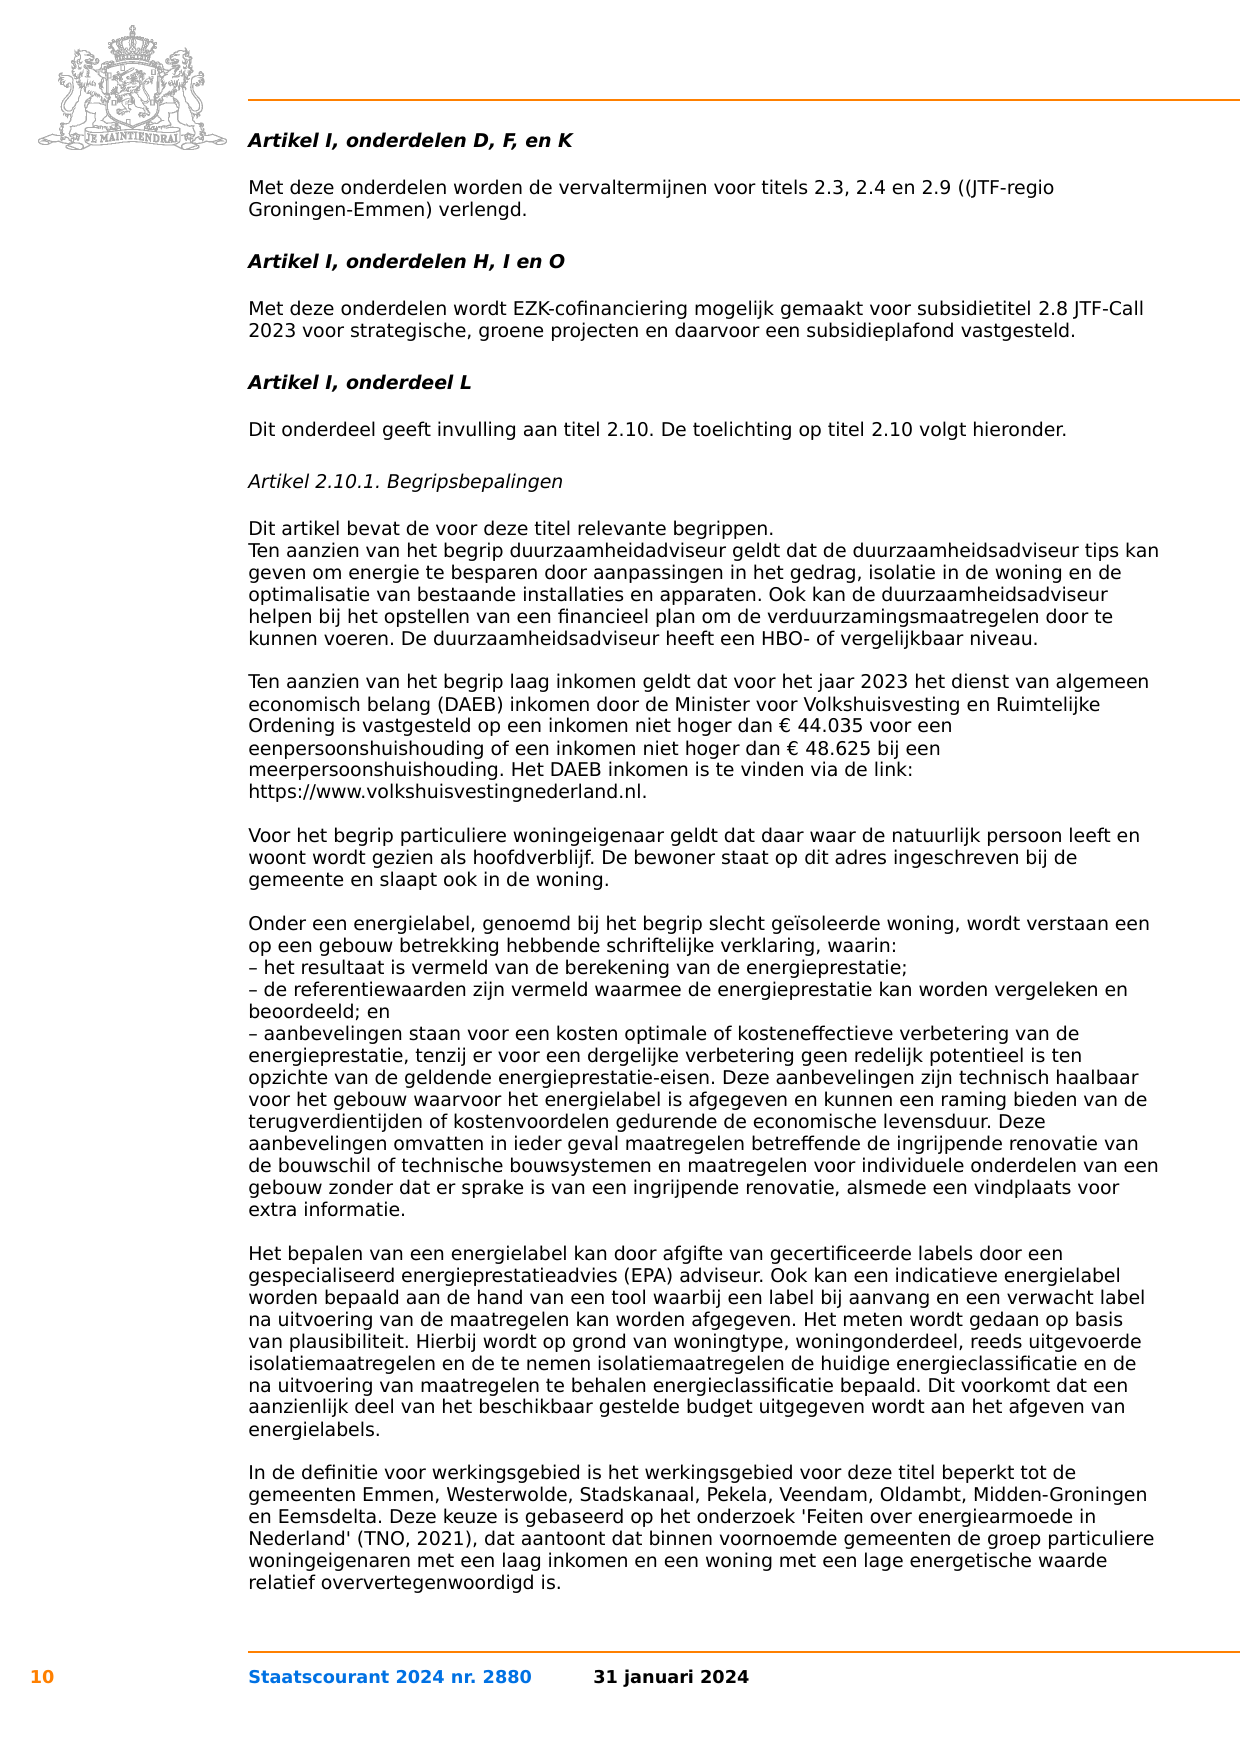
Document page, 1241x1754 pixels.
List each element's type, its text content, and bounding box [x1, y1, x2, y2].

text In de definitie voor werkingsgebied is het werkingsgebied voor deze titel beperkt tot de gemeenten Emmen, Westerwolde, Stadskanaal, Pekela, Veendam, Oldambt, Midden-Groningen en Eemsdelta. Deze keuze is gebaseerd op het onderzoek 'Feiten over energiearmoede in Nederland' (TNO, 2021), dat aantoont dat binnen voornoemde gemeenten de groep particuliere woningeigenaren met een laag inkomen en een woning met een lage energetische waarde relatief oververtegenwoordigd is. [248, 1462, 1163, 1594]
text – het resultaat is vermeld van de berekening van de energieprestatie; [248, 957, 1163, 979]
subtitle Artikel I, onderdelen D, F, en K [248, 130, 1163, 152]
text Voor het begrip particuliere woningeigenaar geldt dat daar waar de natuurlijk persoon leeft en woont wordt gezien als hoofdverblijf. De bewoner staat op dit adres ingeschreven bij de gemeente en slaapt ook in de woning. [248, 825, 1163, 891]
text – aanbevelingen staan voor een kosten optimale of kosteneffectieve verbetering van de energieprestatie, tenzij er voor een dergelijke verbetering geen redelijk potentieel is ten opzichte van de geldende energieprestatie-eisen. Deze aanbevelingen zijn technisch haalbaar voor het gebouw waarvoor het energielabel is afgegeven en kunnen een raming bieden van de terugverdientijden of kostenvoordelen gedurende de economische levensduur. Deze aanbevelingen omvatten in ieder geval maatregelen betreffende de ingrijpende renovatie van de bouwschil of technische bouwsystemen en maatregelen voor individuele onderdelen van een gebouw zonder dat er sprake is van een ingrijpende renovatie, alsmede een vindplaats voor extra informatie. [248, 1023, 1163, 1221]
text Met deze onderdelen wordt EZK-cofinanciering mogelijk gemaakt voor subsidietitel 2.8 JTF-Call 2023 voor strategische, groene projecten en daarvoor een subsidieplafond vastgesteld. [248, 298, 1163, 342]
subtitle Artikel I, onderdelen H, I en O [248, 251, 1163, 273]
text Met deze onderdelen worden de vervaltermijnen voor titels 2.3, 2.4 en 2.9 ((JTF-regio Groningen-Emmen) verlengd. [248, 177, 1163, 221]
text – de referentiewaarden zijn vermeld waarmee de energieprestatie kan worden vergeleken en beoordeeld; en [248, 979, 1163, 1023]
subtitle Artikel 2.10.1. Begripsbepalingen [248, 471, 1163, 493]
text Ten aanzien van het begrip laag inkomen geldt dat voor het jaar 2023 het dienst van algemeen economisch belang (DAEB) inkomen door de Minister voor Volkshuisvesting en Ruimtelijke Ordening is vastgesteld op een inkomen niet hoger dan € 44.035 voor een eenpersoonshuishouding of een inkomen niet hoger dan € 48.625 bij een meerpersoonshuishouding. Het DAEB inkomen is te vinden via de link: https://www.volkshuisvestingnederland.nl. [248, 671, 1163, 803]
text Dit artikel bevat de voor deze titel relevante begrippen. [248, 518, 1163, 540]
text Onder een energielabel, genoemd bij het begrip slecht geïsoleerde woning, wordt verstaan een op een gebouw betrekking hebbende schriftelijke verklaring, waarin: [248, 913, 1163, 957]
text Het bepalen van een energielabel kan door afgifte van gecertificeerde labels door een gespecialiseerd energieprestatieadvies (EPA) adviseur. Ook kan een indicatieve energielabel worden bepaald aan de hand van een tool waarbij een label bij aanvang en een verwacht label na uitvoering van de maatregelen kan worden afgegeven. Het meten wordt gedaan op basis van plausibiliteit. Hierbij wordt op grond van woningtype, woningonderdeel, reeds uitgevoerde isolatiemaatregelen en de te nemen isolatiemaatregelen de huidige energieclassificatie en de na uitvoering van maatregelen te behalen energieclassificatie bepaald. Dit voorkomt dat een aanzienlijk deel van het beschikbaar gestelde budget uitgegeven wordt aan het afgeven van energielabels. [248, 1243, 1163, 1440]
subtitle Artikel I, onderdeel L [248, 372, 1163, 394]
picture [38, 25, 227, 150]
text Ten aanzien van het begrip duurzaamheidadviseur geldt dat de duurzaamheidsadviseur tips kan geven om energie te besparen door aanpassingen in het gedrag, isolatie in de woning en de optimalisatie van bestaande installaties en apparaten. Ook kan de duurzaamheidsadviseur helpen bij het opstellen van een financieel plan om de verduurzamingsmaatregelen door te kunnen voeren. De duurzaamheidsadviseur heeft een HBO- of vergelijkbaar niveau. [248, 540, 1163, 649]
text Dit onderdeel geeft invulling aan titel 2.10. De toelichting op titel 2.10 volgt hieronder. [248, 419, 1163, 441]
